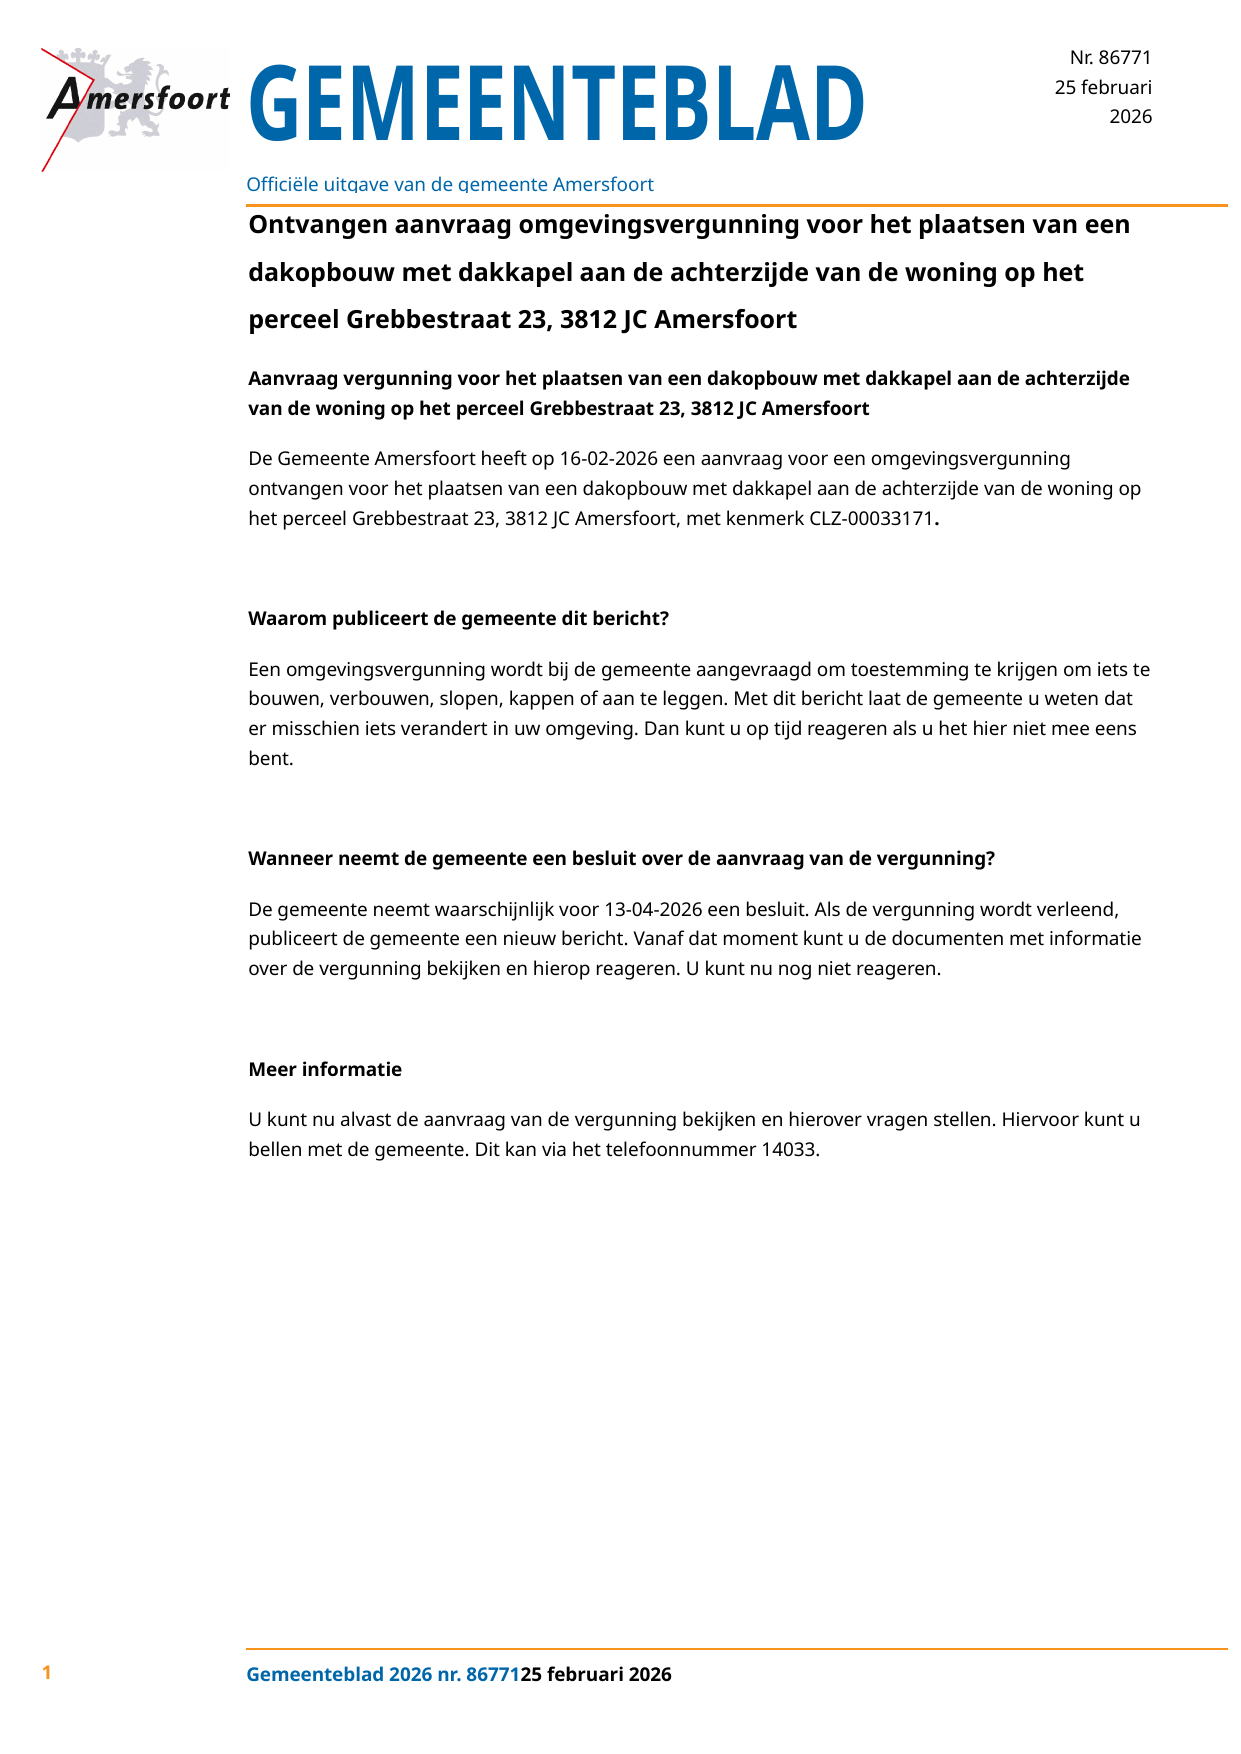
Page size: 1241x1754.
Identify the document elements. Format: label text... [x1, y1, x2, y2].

picture [41, 47, 231, 172]
text Een omgevingsvergunning wordt bij de gemeente aangevraagd om toestemming te krijgen om iets te bouwen, verbouwen, slopen, kappen of aan te leggen. Met dit bericht laat de gemeente u weten dat er misschien iets verandert in uw omgeving. Dan kunt u op tijd reageren als u het hier niet mee eens bent. [248, 656, 1152, 770]
text Meer informatie [248, 1056, 1152, 1082]
text Ontvangen aanvraag omgevingsvergunning voor het plaatsen van een dakopbouw met dakkapel aan de achterzijde van de woning op het perceel Grebbestraat 23, 3812 JC Amersfoort [248, 207, 1152, 336]
text Waarom publiceert de gemeente dit bericht? [248, 606, 1152, 631]
text De Gemeente Amersfoort heeft op 16-02-2026 een aanvraag voor een omgevingsvergunning ontvangen voor het plaatsen van een dakopbouw met dakkapel aan de achterzijde van de woning op het perceel Grebbestraat 23, 3812 JC Amersfoort, met kenmerk CLZ-00033171. [248, 446, 1152, 530]
text Aanvraag vergunning voor het plaatsen van een dakopbouw met dakkapel aan de achterzijde van de woning op het perceel Grebbestraat 23, 3812 JC Amersfoort [248, 366, 1152, 421]
text Wanneer neemt de gemeente een besluit over de aanvraag van de vergunning? [248, 846, 1152, 871]
text U kunt nu alvast de aanvraag van de vergunning bekijken en hierover vragen stellen. Hiervoor kunt u bellen met de gemeente. Dit kan via het telefoonnummer 14033. [248, 1106, 1152, 1162]
text De gemeente neemt waarschijnlijk voor 13-04-2026 een besluit. Als de vergunning wordt verleend, publiceert de gemeente een nieuw bericht. Vanaf dat moment kunt u de documenten met informatie over de vergunning bekijken en hierop reageren. U kunt nu nog niet reageren. [248, 896, 1152, 981]
